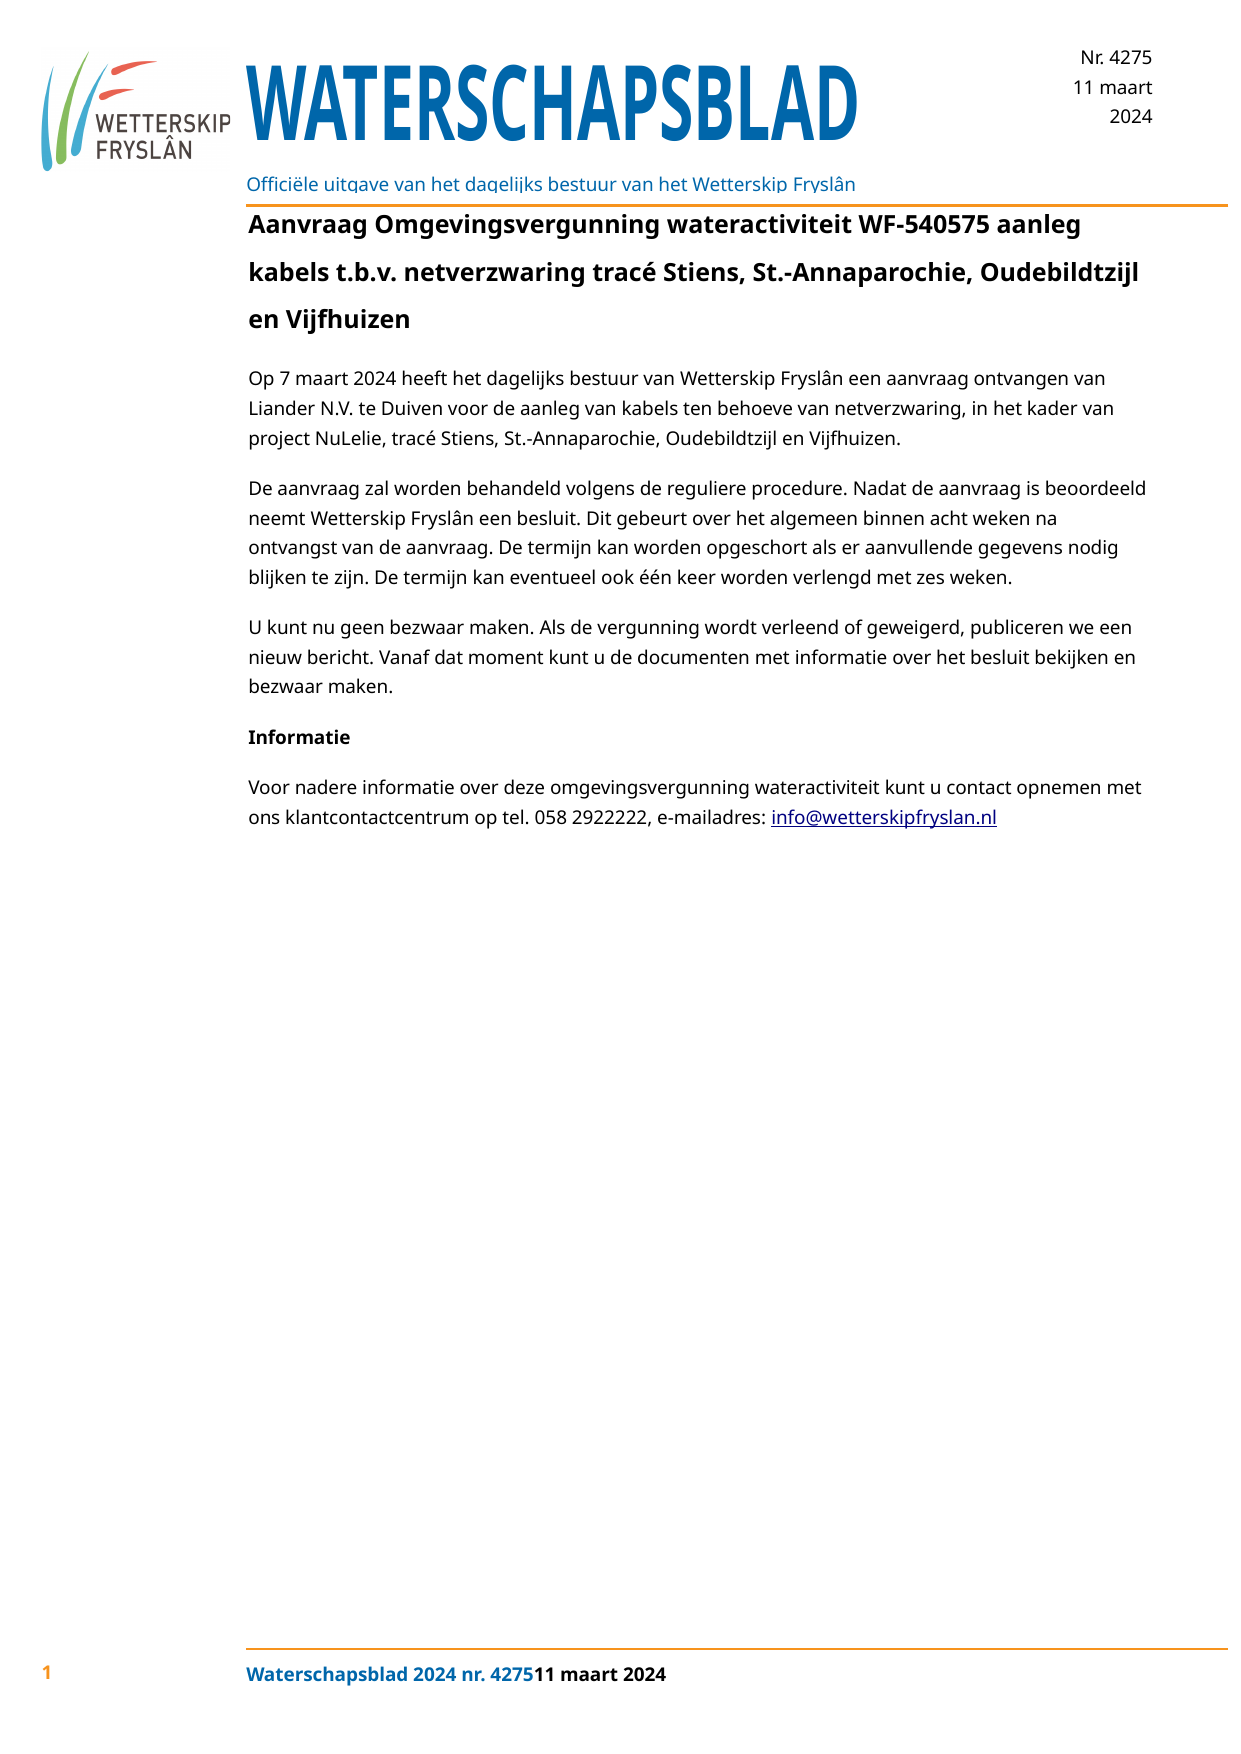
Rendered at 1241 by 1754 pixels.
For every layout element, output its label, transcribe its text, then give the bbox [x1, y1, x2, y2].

text Voor nadere informatie over deze omgevingsvergunning wateractiviteit kunt u contact opnemen met ons klantcontactcentrum op tel. 058 2922222, e-mailadres: info@wetterskipfryslan.nl [248, 774, 1152, 829]
picture [41, 47, 231, 172]
text Op 7 maart 2024 heeft het dagelijks bestuur van Wetterskip Fryslân een aanvraag ontvangen van Liander N.V. te Duiven voor de aanleg van kabels ten behoeve van netverzwaring, in het kader van project NuLelie, tracé Stiens, St.-Annaparochie, Oudebildtzijl en Vijfhuizen. [248, 366, 1152, 450]
text Informatie [248, 724, 1152, 749]
text De aanvraag zal worden behandeld volgens de reguliere procedure. Nadat de aanvraag is beoordeeld neemt Wetterskip Fryslân een besluit. Dit gebeurt over het algemeen binnen acht weken na ontvangst van de aanvraag. De termijn kan worden opgeschort als er aanvullende gegevens nodig blijken te zijn. De termijn kan eventueel ook één keer worden verlengd met zes weken. [248, 475, 1152, 589]
text U kunt nu geen bezwaar maken. Als de vergunning wordt verleend of geweigerd, publiceren we een nieuw bericht. Vanaf dat moment kunt u de documenten met informatie over het besluit bekijken en bezwaar maken. [248, 614, 1152, 699]
text Aanvraag Omgevingsvergunning wateractiviteit WF-540575 aanleg kabels t.b.v. netverzwaring tracé Stiens, St.-Annaparochie, Oudebildtzijl en Vijfhuizen [248, 207, 1152, 336]
